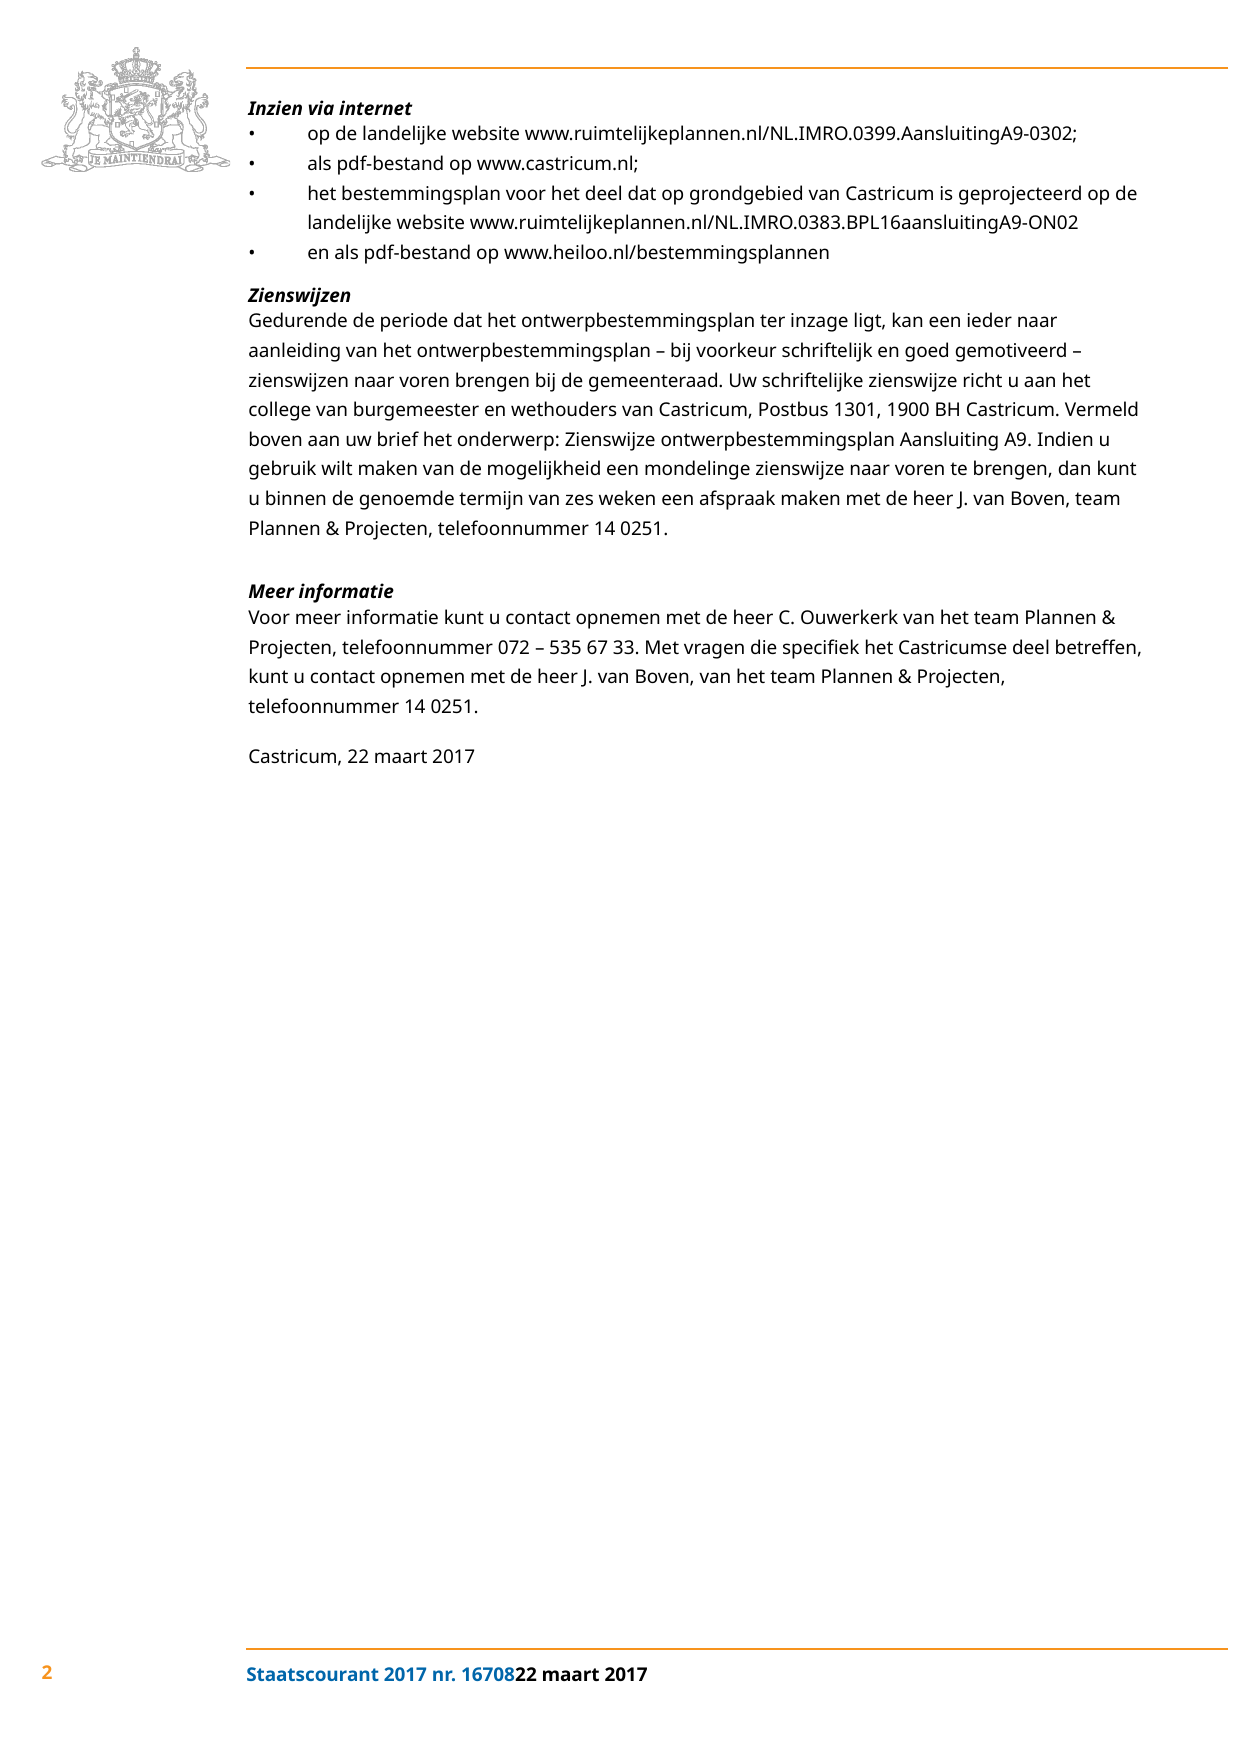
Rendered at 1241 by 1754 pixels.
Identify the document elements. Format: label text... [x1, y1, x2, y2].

text Castricum, 22 maart 2017 [248, 744, 1152, 769]
text Inzien via internet [248, 95, 1152, 121]
text Gedurende de periode dat het ontwerpbestemmingsplan ter inzage ligt, kan een ieder naar aanleiding van het ontwerpbestemmingsplan – bij voorkeur schriftelijk en goed gemotiveerd – zienswijzen naar voren brengen bij de gemeenteraad. Uw schriftelijke zienswijze richt u aan het college van burgemeester en wethouders van Castricum, Postbus 1301, 1900 BH Castricum. Vermeld boven aan uw brief het onderwerp: Zienswijze ontwerpbestemmingsplan Aansluiting A9. Indien u gebruik wilt maken van de mogelijkheid een mondelinge zienswijze naar voren te brengen, dan kunt u binnen de genoemde termijn van zes weken een afspraak maken met de heer J. van Boven, team Plannen & Projecten, telefoonnummer 14 0251. [248, 308, 1152, 541]
list het bestemmingsplan voor het deel dat op grondgebied van Castricum is geprojecteerd op de landelijke website www.ruimtelijkeplannen.nl/NL.IMRO.0383.BPL16aansluitingA9-ON02 [248, 180, 1152, 235]
text Voor meer informatie kunt u contact opnemen met de heer C. Ouwerkerk van het team Plannen & Projecten, telefoonnummer 072 – 535 67 33. Met vragen die specifiek het Castricumse deel betreffen, kunt u contact opnemen met de heer J. van Boven, van het team Plannen & Projecten, telefoonnummer 14 0251. [248, 604, 1152, 719]
list en als pdf-bestand op www.heiloo.nl/bestemmingsplannen [248, 239, 1152, 264]
text Meer informatie [248, 579, 1152, 604]
list op de landelijke website www.ruimtelijkeplannen.nl/NL.IMRO.0399.AansluitingA9-0302; [248, 121, 1152, 146]
picture [41, 47, 231, 172]
text Zienswijzen [248, 282, 1152, 308]
list als pdf-bestand op www.castricum.nl; [248, 150, 1152, 176]
